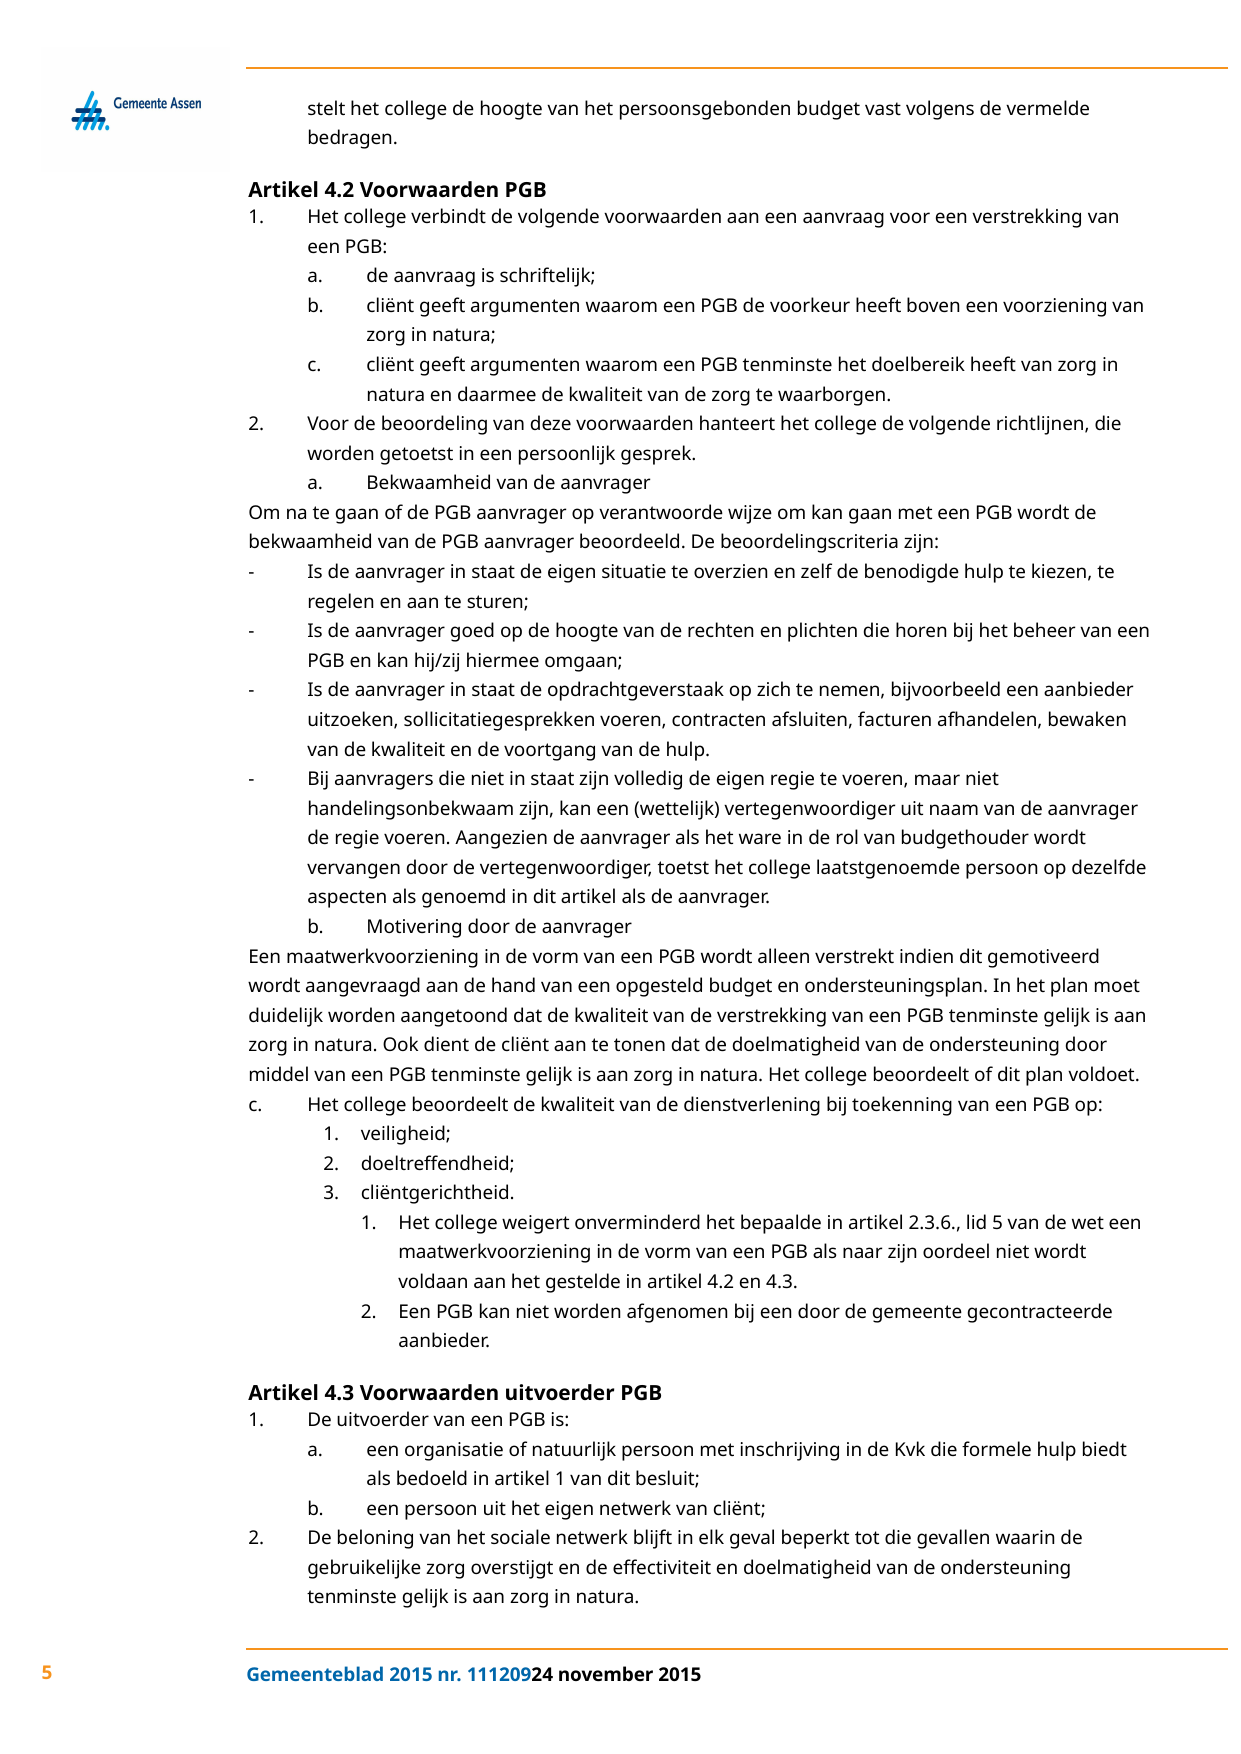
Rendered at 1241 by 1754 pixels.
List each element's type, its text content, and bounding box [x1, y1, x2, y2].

list een organisatie of natuurlijk persoon met inschrijving in de Kvk die formele hulp biedt als bedoeld in artikel 1 van dit besluit; [307, 1436, 1152, 1491]
text Artikel 4.2 Voorwaarden PGB [248, 175, 1152, 203]
list De beloning van het sociale netwerk blijft in elk geval beperkt tot die gevallen waarin de gebruikelijke zorg overstijgt en de effectiviteit en doelmatigheid van de ondersteuning tenminste gelijk is aan zorg in natura. [248, 1524, 1152, 1609]
list Is de aanvrager in staat de eigen situatie te overzien en zelf de benodigde hulp te kiezen, te regelen en aan te sturen; [248, 558, 1152, 613]
list Motivering door de aanvrager [307, 913, 1152, 939]
list een persoon uit het eigen netwerk van cliënt; [307, 1495, 1152, 1521]
list Het college beoordeelt de kwaliteit van de dienstverlening bij toekenning van een PGB op: [248, 1091, 1152, 1116]
list Bij aanvragers die niet in staat zijn volledig de eigen regie te voeren, maar niet handelingsonbekwaam zijn, kan een (wettelijk) vertegenwoordiger uit naam van de aanvrager de regie voeren. Aangezien de aanvrager als het ware in de rol van budgethouder wordt vervangen door de vertegenwoordiger, toetst het college laatstgenoemde persoon op dezelfde aspecten als genoemd in dit artikel als de aanvrager. [248, 765, 1152, 909]
list Voor de beoordeling van deze voorwaarden hanteert het college de volgende richtlijnen, die worden getoetst in een persoonlijk gesprek. [248, 410, 1152, 466]
list stelt het college de hoogte van het persoonsgebonden budget vast volgens de vermelde bedragen. [248, 95, 1152, 150]
list veiligheid; [323, 1120, 1152, 1146]
list de aanvraag is schriftelijk; [307, 262, 1152, 288]
text Om na te gaan of de PGB aanvrager op verantwoorde wijze om kan gaan met een PGB wordt de bekwaamheid van de PGB aanvrager beoordeeld. De beoordelingscriteria zijn: [248, 499, 1152, 554]
list Is de aanvrager goed op de hoogte van de rechten en plichten die horen bij het beheer van een PGB en kan hij/zij hiermee omgaan; [248, 617, 1152, 673]
list Een PGB kan niet worden afgenomen bij een door de gemeente gecontracteerde aanbieder. [361, 1298, 1152, 1353]
list Is de aanvrager in staat de opdrachtgeverstaak op zich te nemen, bijvoorbeeld een aanbieder uitzoeken, sollicitatiegesprekken voeren, contracten afsluiten, facturen afhandelen, bewaken van de kwaliteit en de voortgang van de hulp. [248, 677, 1152, 761]
list cliënt geeft argumenten waarom een PGB tenminste het doelbereik heeft van zorg in natura en daarmee de kwaliteit van de zorg te waarborgen. [307, 351, 1152, 406]
list De uitvoerder van een PGB is: [248, 1406, 1152, 1432]
picture [41, 47, 231, 172]
list Het college weigert onverminderd het bepaalde in artikel 2.3.6., lid 5 van de wet een maatwerkvoorziening in de vorm van een PGB als naar zijn oordeel niet wordt voldaan aan het gestelde in artikel 4.2 en 4.3. [361, 1209, 1152, 1294]
text Een maatwerkvoorziening in de vorm van een PGB wordt alleen verstrekt indien dit gemotiveerd wordt aangevraagd aan de hand van een opgesteld budget en ondersteuningsplan. In het plan moet duidelijk worden aangetoond dat de kwaliteit van de verstrekking van een PGB tenminste gelijk is aan zorg in natura. Ook dient de cliënt aan te tonen dat de doelmatigheid van de ondersteuning door middel van een PGB tenminste gelijk is aan zorg in natura. Het college beoordeelt of dit plan voldoet. [248, 943, 1152, 1087]
text Artikel 4.3 Voorwaarden uitvoerder PGB [248, 1378, 1152, 1406]
list cliëntgerichtheid. [323, 1179, 1152, 1205]
list Bekwaamheid van de aanvrager [307, 469, 1152, 495]
list doeltreffendheid; [323, 1150, 1152, 1176]
list Het college verbindt de volgende voorwaarden aan een aanvraag voor een verstrekking van een PGB: [248, 203, 1152, 258]
list cliënt geeft argumenten waarom een PGB de voorkeur heeft boven een voorziening van zorg in natura; [307, 292, 1152, 347]
